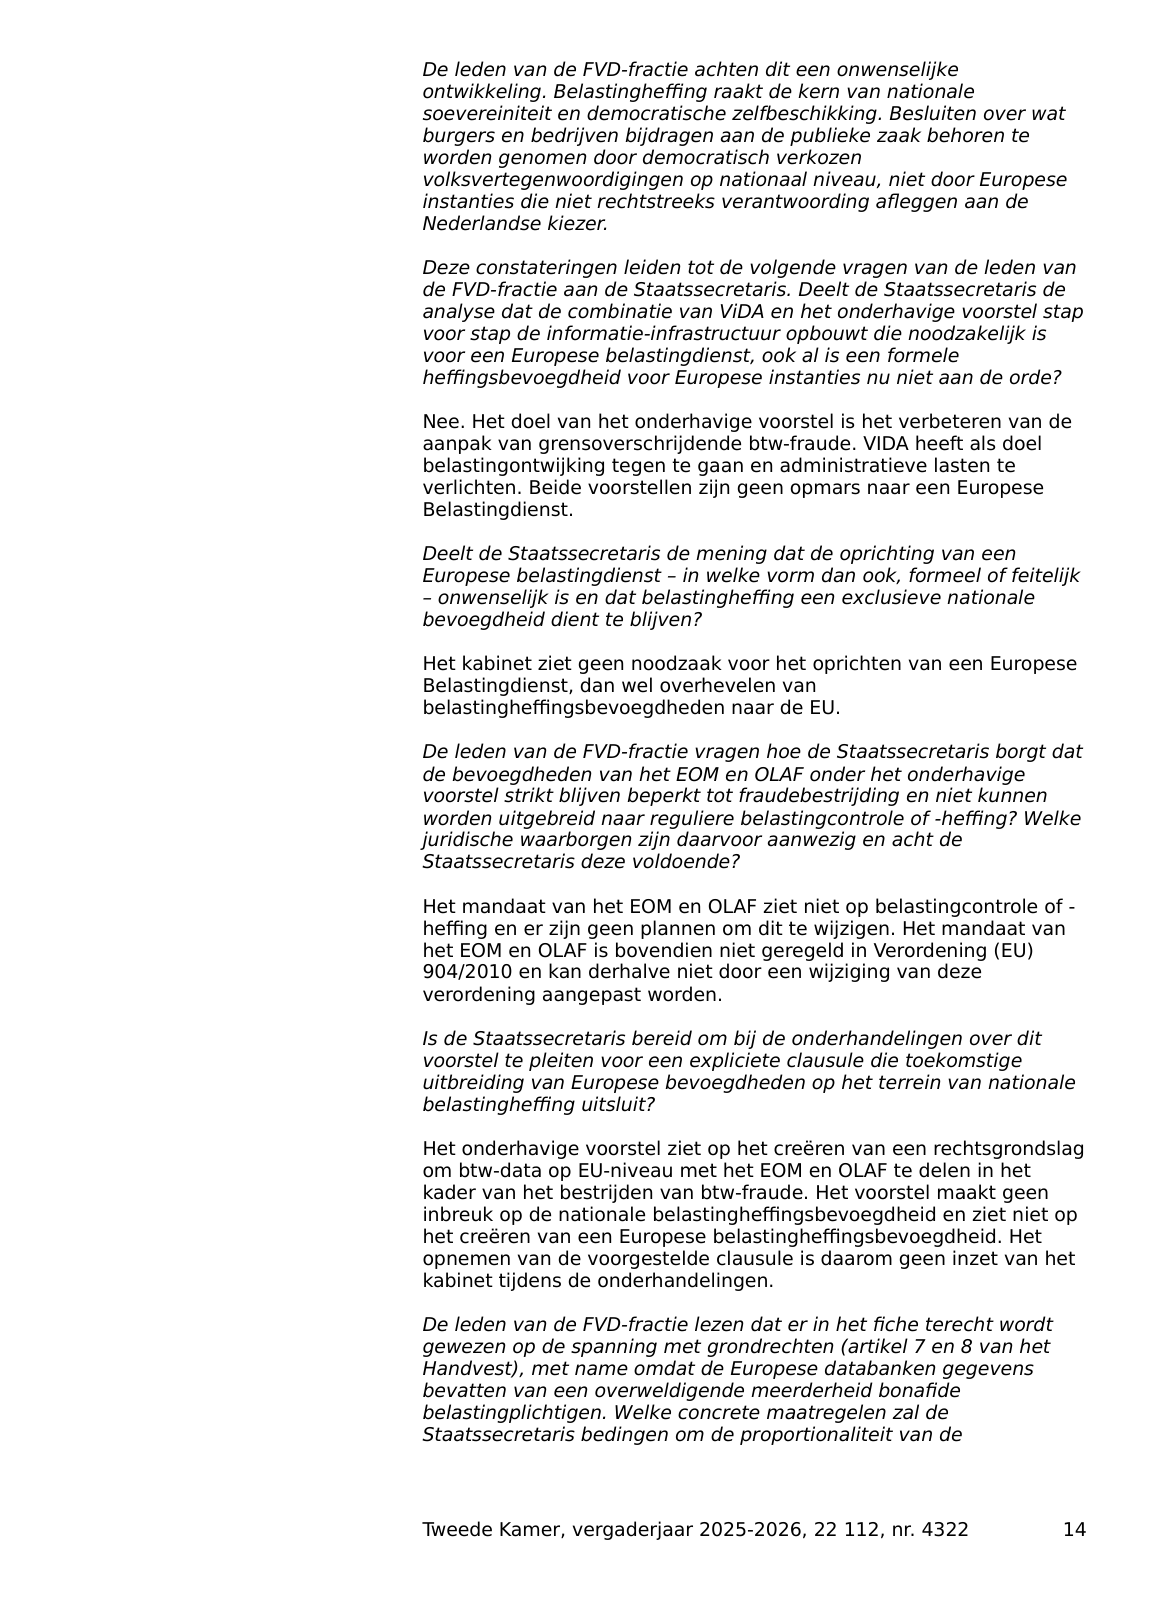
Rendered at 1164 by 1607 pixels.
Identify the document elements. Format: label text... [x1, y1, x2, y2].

text De leden van de FVD-fractie lezen dat er in het fiche terecht wordt gewezen op de spanning met grondrechten (artikel 7 en 8 van het Handvest), met name omdat de Europese databanken gegevens bevatten van een overweldigende meerderheid bonafide belastingplichtigen. Welke concrete maatregelen zal de Staatssecretaris bedingen om de proportionaliteit van de [422, 1314, 1087, 1446]
text Het onderhavige voorstel ziet op het creëren van een rechtsgrondslag om btw-data op EU-niveau met het EOM en OLAF te delen in het kader van het bestrijden van btw-fraude. Het voorstel maakt geen inbreuk op de nationale belastingheffingsbevoegdheid en ziet niet op het creëren van een Europese belastingheffingsbevoegdheid. Het opnemen van de voorgestelde clausule is daarom geen inzet van het kabinet tijdens de onderhandelingen. [422, 1138, 1087, 1292]
text Nee. Het doel van het onderhavige voorstel is het verbeteren van de aanpak van grensoverschrijdende btw-fraude. VIDA heeft als doel belastingontwijking tegen te gaan en administratieve lasten te verlichten. Beide voorstellen zijn geen opmars naar een Europese Belastingdienst. [422, 411, 1087, 521]
text Is de Staatssecretaris bereid om bij de onderhandelingen over dit voorstel te pleiten voor een expliciete clausule die toekomstige uitbreiding van Europese bevoegdheden op het terrein van nationale belastingheffing uitsluit? [422, 1028, 1087, 1116]
text Het mandaat van het EOM en OLAF ziet niet op belastingcontrole of -heffing en er zijn geen plannen om dit te wijzigen. Het mandaat van het EOM en OLAF is bovendien niet geregeld in Verordening (EU) 904/2010 en kan derhalve niet door een wijziging van deze verordening aangepast worden. [422, 896, 1087, 1005]
text De leden van de FVD-fractie vragen hoe de Staatssecretaris borgt dat de bevoegdheden van het EOM en OLAF onder het onderhavige voorstel strikt blijven beperkt tot fraudebestrijding en niet kunnen worden uitgebreid naar reguliere belastingcontrole of -heffing? Welke juridische waarborgen zijn daarvoor aanwezig en acht de Staatssecretaris deze voldoende? [422, 741, 1087, 873]
text De leden van de FVD-fractie achten dit een onwenselijke ontwikkeling. Belastingheffing raakt de kern van nationale soevereiniteit en democratische zelfbeschikking. Besluiten over wat burgers en bedrijven bijdragen aan de publieke zaak behoren te worden genomen door democratisch verkozen volksvertegenwoordigingen op nationaal niveau, niet door Europese instanties die niet rechtstreeks verantwoording afleggen aan de Nederlandse kiezer. [422, 59, 1087, 235]
text Deelt de Staatssecretaris de mening dat de oprichting van een Europese belastingdienst – in welke vorm dan ook, formeel of feitelijk – onwenselijk is en dat belastingheffing een exclusieve nationale bevoegdheid dient te blijven? [422, 543, 1087, 631]
text Deze constateringen leiden tot de volgende vragen van de leden van de FVD-fractie aan de Staatssecretaris. Deelt de Staatssecretaris de analyse dat de combinatie van ViDA en het onderhavige voorstel stap voor stap de informatie-infrastructuur opbouwt die noodzakelijk is voor een Europese belastingdienst, ook al is een formele heffingsbevoegdheid voor Europese instanties nu niet aan de orde? [422, 257, 1087, 389]
text Het kabinet ziet geen noodzaak voor het oprichten van een Europese Belastingdienst, dan wel overhevelen van belastingheffingsbevoegdheden naar de EU. [422, 653, 1087, 719]
